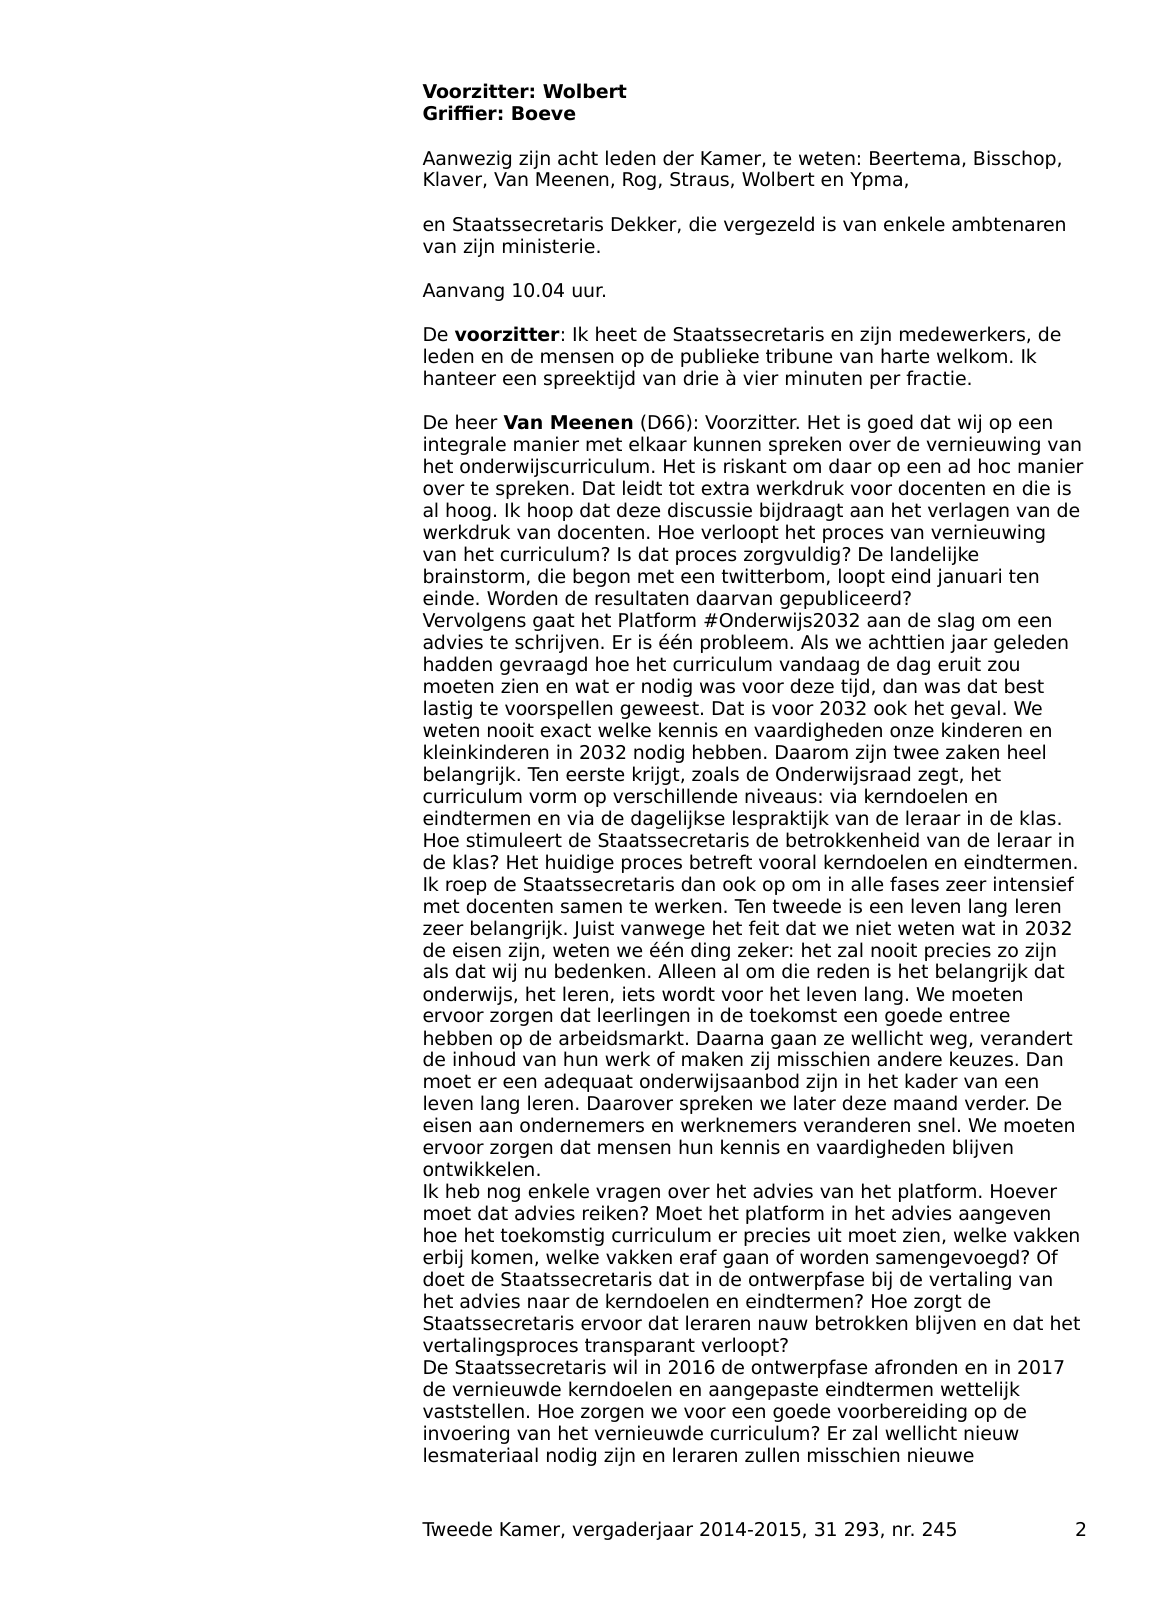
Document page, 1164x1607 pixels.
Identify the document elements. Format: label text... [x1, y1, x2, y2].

text De heer Van Meenen (D66): Voorzitter. Het is goed dat wij op een integrale manier met elkaar kunnen spreken over de vernieuwing van het onderwijscurriculum. Het is riskant om daar op een ad hoc manier over te spreken. Dat leidt tot extra werkdruk voor docenten en die is al hoog. Ik hoop dat deze discussie bijdraagt aan het verlagen van de werkdruk van docenten. Hoe verloopt het proces van vernieuwing van het curriculum? Is dat proces zorgvuldig? De landelijke brainstorm, die begon met een twitterbom, loopt eind januari ten einde. Worden de resultaten daarvan gepubliceerd? [422, 412, 1087, 610]
text Vervolgens gaat het Platform #Onderwijs2032 aan de slag om een advies te schrijven. Er is één probleem. Als we achttien jaar geleden hadden gevraagd hoe het curriculum vandaag de dag eruit zou moeten zien en wat er nodig was voor deze tijd, dan was dat best lastig te voorspellen geweest. Dat is voor 2032 ook het geval. We weten nooit exact welke kennis en vaardigheden onze kinderen en kleinkinderen in 2032 nodig hebben. Daarom zijn twee zaken heel belangrijk. Ten eerste krijgt, zoals de Onderwijsraad zegt, het curriculum vorm op verschillende niveaus: via kerndoelen en eindtermen en via de dagelijkse lespraktijk van de leraar in de klas. Hoe stimuleert de Staatssecretaris de betrokkenheid van de leraar in de klas? Het huidige proces betreft vooral kerndoelen en eindtermen. Ik roep de Staatssecretaris dan ook op om in alle fases zeer intensief met docenten samen te werken. Ten tweede is een leven lang leren zeer belangrijk. Juist vanwege het feit dat we niet weten wat in 2032 de eisen zijn, weten we één ding zeker: het zal nooit precies zo zijn als dat wij nu bedenken. Alleen al om die reden is het belangrijk dat onderwijs, het leren, iets wordt voor het leven lang. We moeten ervoor zorgen dat leerlingen in de toekomst een goede entree hebben op de arbeidsmarkt. Daarna gaan ze wellicht weg, verandert de inhoud van hun werk of maken zij misschien andere keuzes. Dan moet er een adequaat onderwijsaanbod zijn in het kader van een leven lang leren. Daarover spreken we later deze maand verder. De eisen aan ondernemers en werknemers veranderen snel. We moeten ervoor zorgen dat mensen hun kennis en vaardigheden blijven ontwikkelen. [422, 610, 1087, 1181]
text Ik heb nog enkele vragen over het advies van het platform. Hoever moet dat advies reiken? Moet het platform in het advies aangeven hoe het toekomstig curriculum er precies uit moet zien, welke vakken erbij komen, welke vakken eraf gaan of worden samengevoegd? Of doet de Staatssecretaris dat in de ontwerpfase bij de vertaling van het advies naar de kerndoelen en eindtermen? Hoe zorgt de Staatssecretaris ervoor dat leraren nauw betrokken blijven en dat het vertalingsproces transparant verloopt? [422, 1181, 1087, 1357]
text Griffier: Boeve [422, 103, 1087, 125]
text Voorzitter: Wolbert [422, 81, 1087, 103]
text De voorzitter: Ik heet de Staatssecretaris en zijn medewerkers, de leden en de mensen op de publieke tribune van harte welkom. Ik hanteer een spreektijd van drie à vier minuten per fractie. [422, 324, 1087, 390]
text en Staatssecretaris Dekker, die vergezeld is van enkele ambtenaren van zijn ministerie. [422, 213, 1087, 257]
text De Staatssecretaris wil in 2016 de ontwerpfase afronden en in 2017 de vernieuwde kerndoelen en aangepaste eindtermen wettelijk vaststellen. Hoe zorgen we voor een goede voorbereiding op de invoering van het vernieuwde curriculum? Er zal wellicht nieuw lesmateriaal nodig zijn en leraren zullen misschien nieuwe [422, 1357, 1087, 1467]
text Aanwezig zijn acht leden der Kamer, te weten: Beertema, Bisschop, Klaver, Van Meenen, Rog, Straus, Wolbert en Ypma, [422, 147, 1087, 191]
text Aanvang 10.04 uur. [422, 280, 1087, 302]
